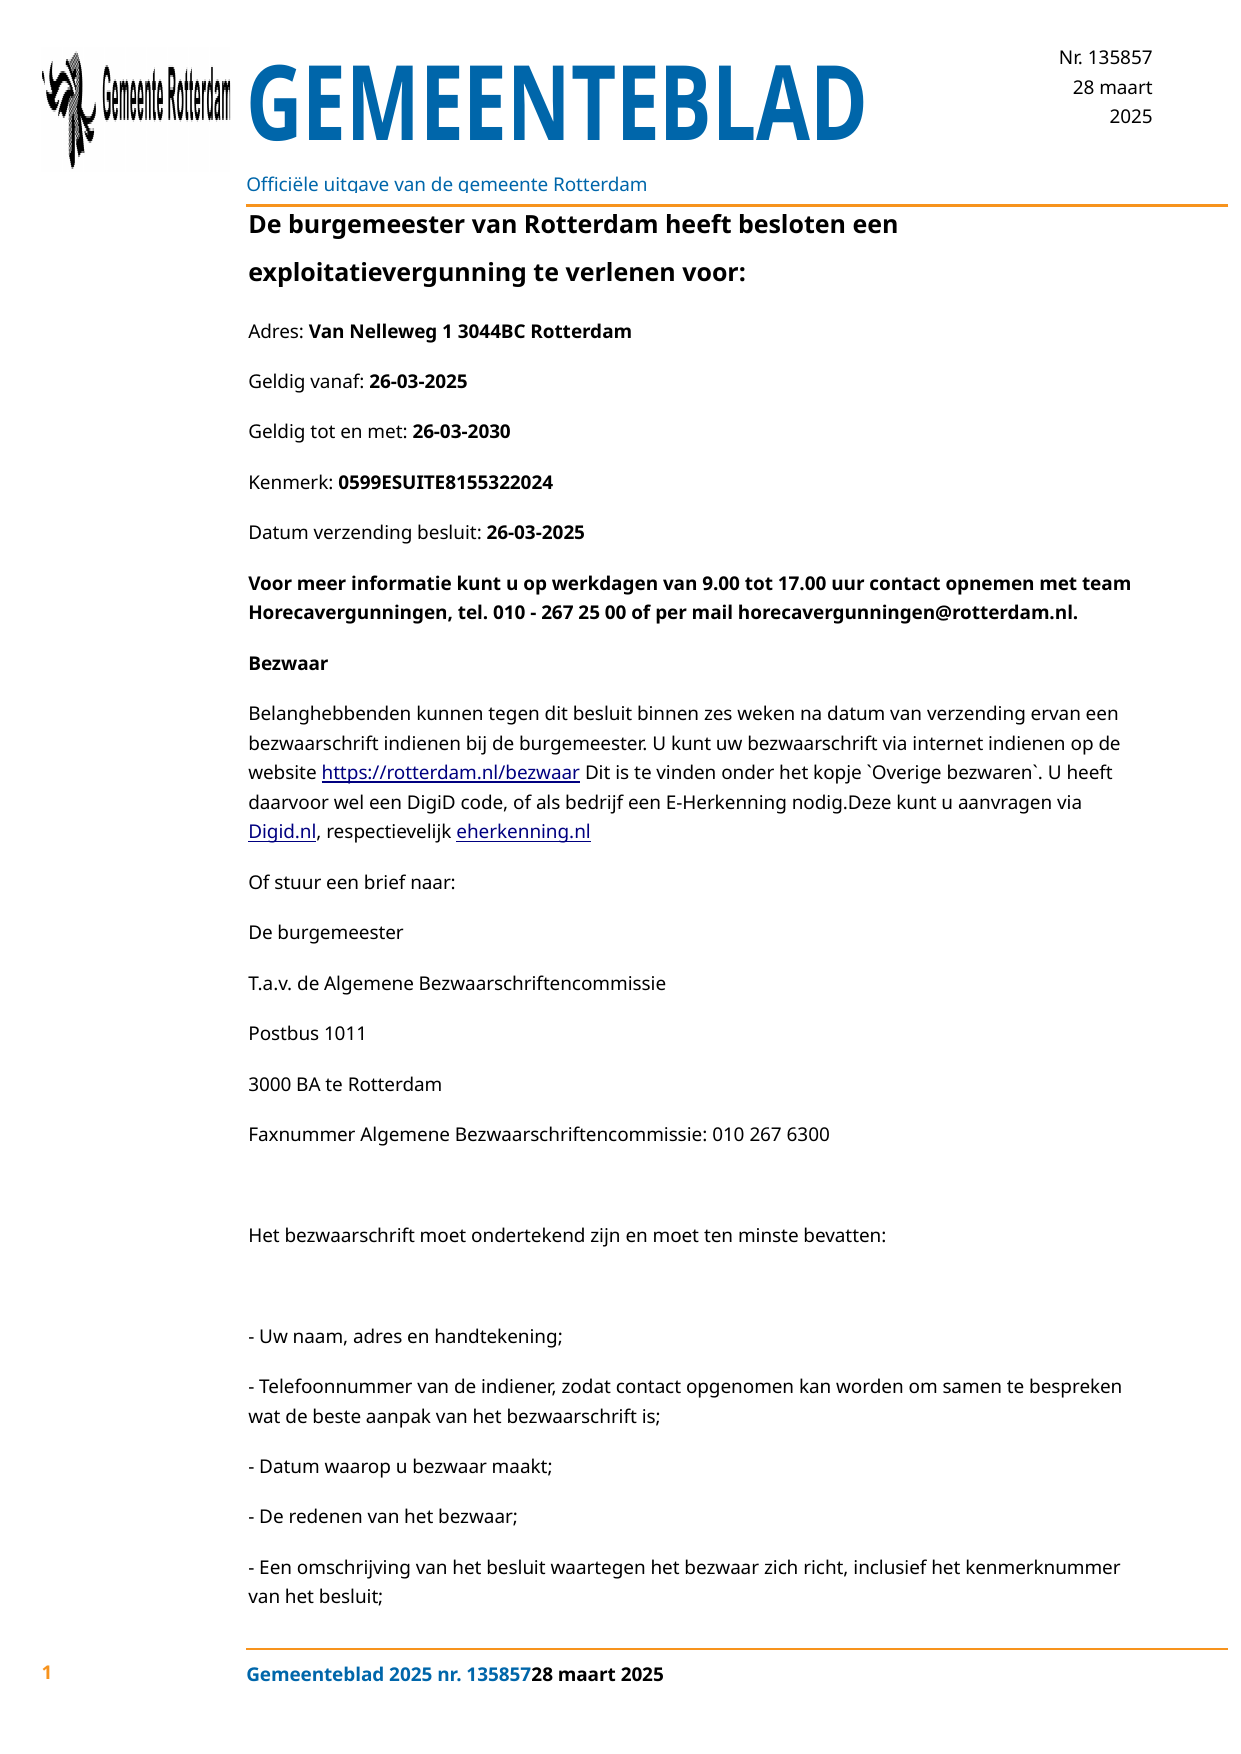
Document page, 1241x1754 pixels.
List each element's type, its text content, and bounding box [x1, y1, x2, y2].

text De burgemeester [248, 919, 1152, 945]
text - De redenen van het bezwaar; [248, 1504, 1152, 1529]
text - Telefoonnummer van de indiener, zodat contact opgenomen kan worden om samen te bespreken wat de beste aanpak van het bezwaarschrift is; [248, 1373, 1152, 1429]
text Faxnummer Algemene Bezwaarschriftencommissie: 010 267 6300 [248, 1121, 1152, 1147]
text Bezwaar [248, 650, 1152, 676]
text Geldig tot en met: 26-03-2030 [248, 419, 1152, 444]
text T.a.v. de Algemene Bezwaarschriftencommissie [248, 970, 1152, 996]
text Adres: Van Nelleweg 1 3044BC Rotterdam [248, 318, 1152, 344]
text Voor meer informatie kunt u op werkdagen van 9.00 tot 17.00 uur contact opnemen met team Horecavergunningen, tel. 010 - 267 25 00 of per mail horecavergunningen@rotterdam.nl. [248, 570, 1152, 625]
picture [41, 47, 231, 172]
text - Datum waarop u bezwaar maakt; [248, 1453, 1152, 1479]
text Of stuur een brief naar: [248, 869, 1152, 895]
text Geldig vanaf: 26-03-2025 [248, 368, 1152, 394]
text Het bezwaarschrift moet ondertekend zijn en moet ten minste bevatten: [248, 1222, 1152, 1248]
text Kenmerk: 0599ESUITE8155322024 [248, 469, 1152, 495]
text Belanghebbenden kunnen tegen dit besluit binnen zes weken na datum van verzending ervan een bezwaarschrift indienen bij de burgemeester. U kunt uw bezwaarschrift via internet indienen op de website https://rotterdam.nl/bezwaar Dit is te vinden onder het kopje `Overige bezwaren`. U heeft daarvoor wel een DigiD code, of als bedrijf een E-Herkenning nodig.Deze kunt u aanvragen via Digid.nl, respectievelijk eherkenning.nl [248, 700, 1152, 844]
text - Uw naam, adres en handtekening; [248, 1323, 1152, 1349]
text Datum verzending besluit: 26-03-2025 [248, 519, 1152, 545]
text 3000 BA te Rotterdam [248, 1071, 1152, 1097]
text De burgemeester van Rotterdam heeft besloten een exploitatievergunning te verlenen voor: [248, 207, 1152, 288]
text Postbus 1011 [248, 1020, 1152, 1046]
text - Een omschrijving van het besluit waartegen het bezwaar zich richt, inclusief het kenmerknummer van het besluit; [248, 1554, 1152, 1609]
